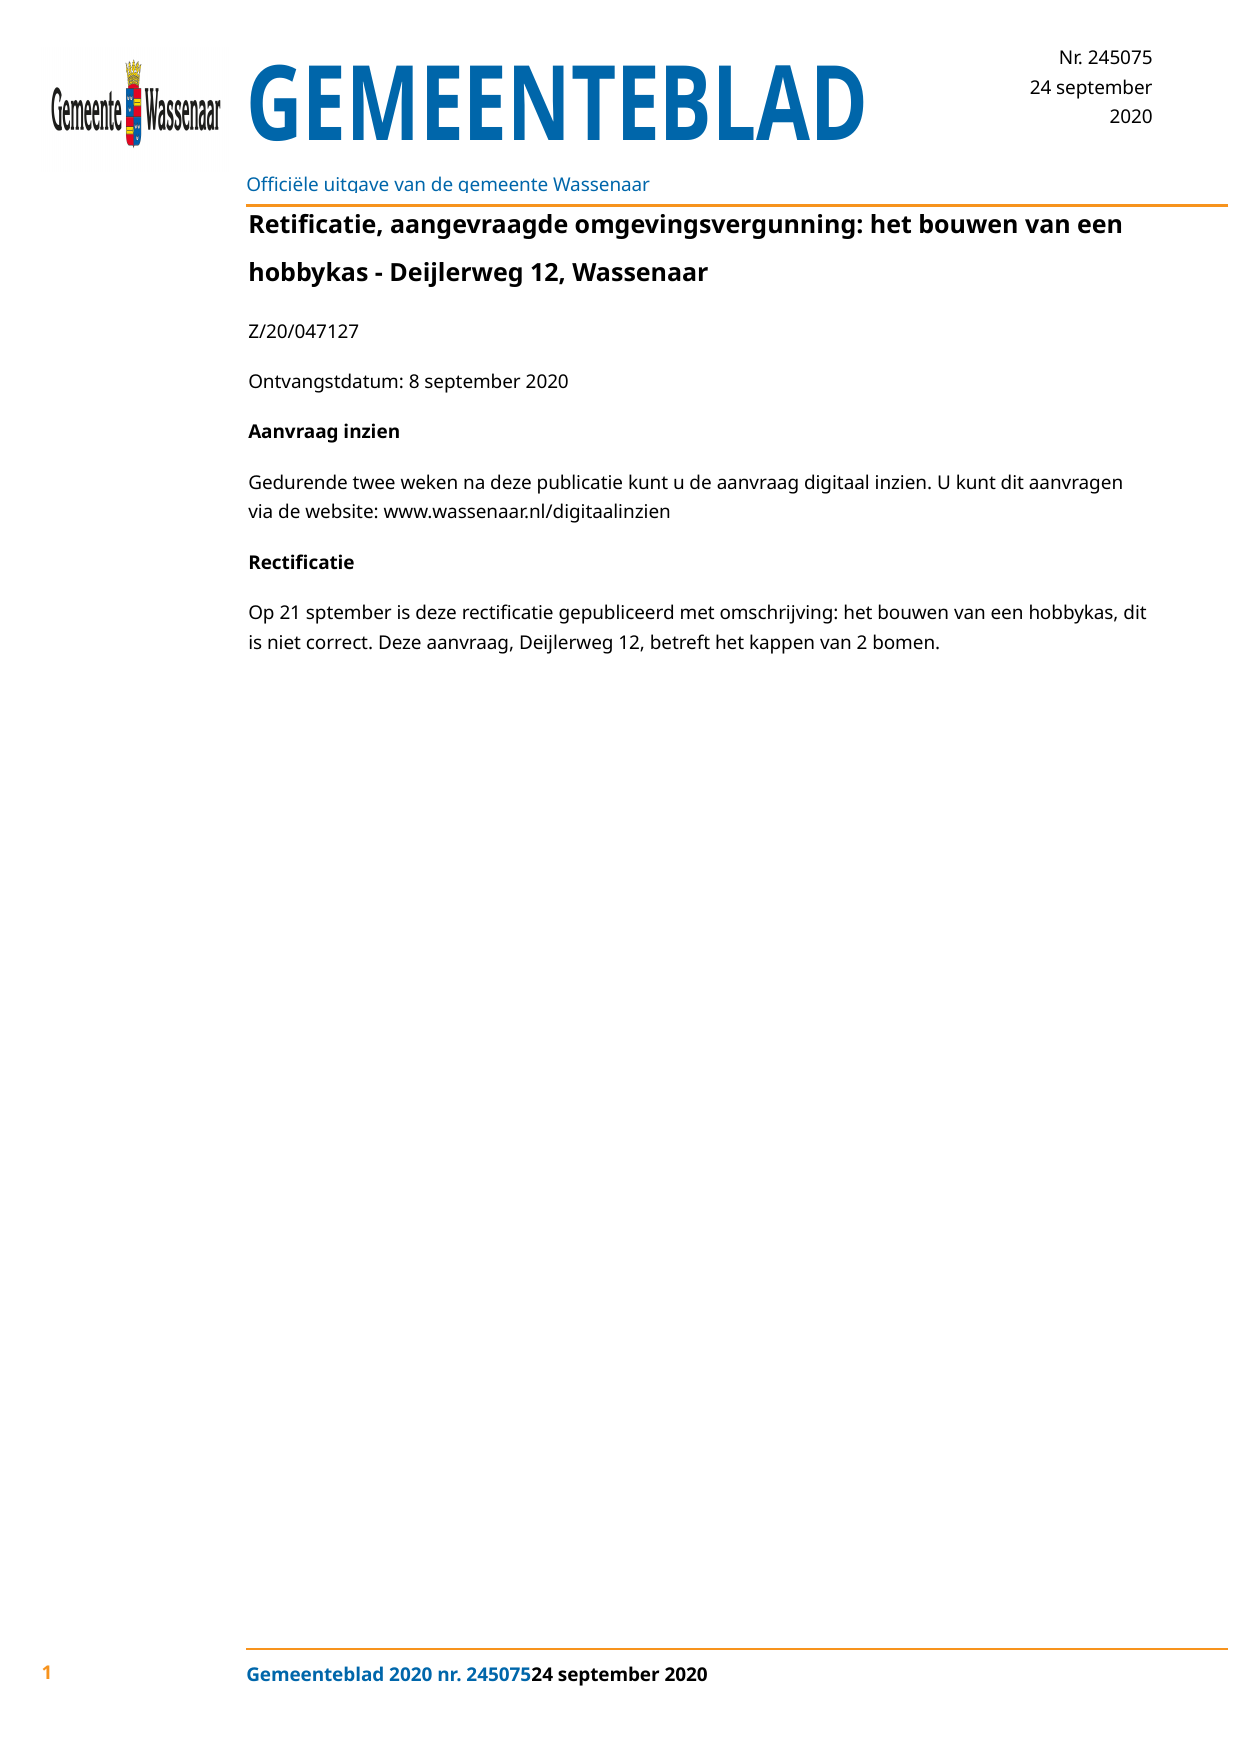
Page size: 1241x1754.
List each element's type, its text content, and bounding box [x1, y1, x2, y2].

picture [41, 47, 231, 172]
text Gedurende twee weken na deze publicatie kunt u de aanvraag digitaal inzien. U kunt dit aanvragen via de website: www.wassenaar.nl/digitaalinzien [248, 469, 1152, 524]
text Retificatie, aangevraagde omgevingsvergunning: het bouwen van een hobbykas - Deijlerweg 12, Wassenaar [248, 207, 1152, 288]
text Op 21 sptember is deze rectificatie gepubliceerd met omschrijving: het bouwen van een hobbykas, dit is niet correct. Deze aanvraag, Deijlerweg 12, betreft het kappen van 2 bomen. [248, 599, 1152, 655]
text Z/20/047127 [248, 318, 1152, 344]
text Rectificatie [248, 549, 1152, 575]
text Ontvangstdatum: 8 september 2020 [248, 368, 1152, 394]
text Aanvraag inzien [248, 419, 1152, 444]
